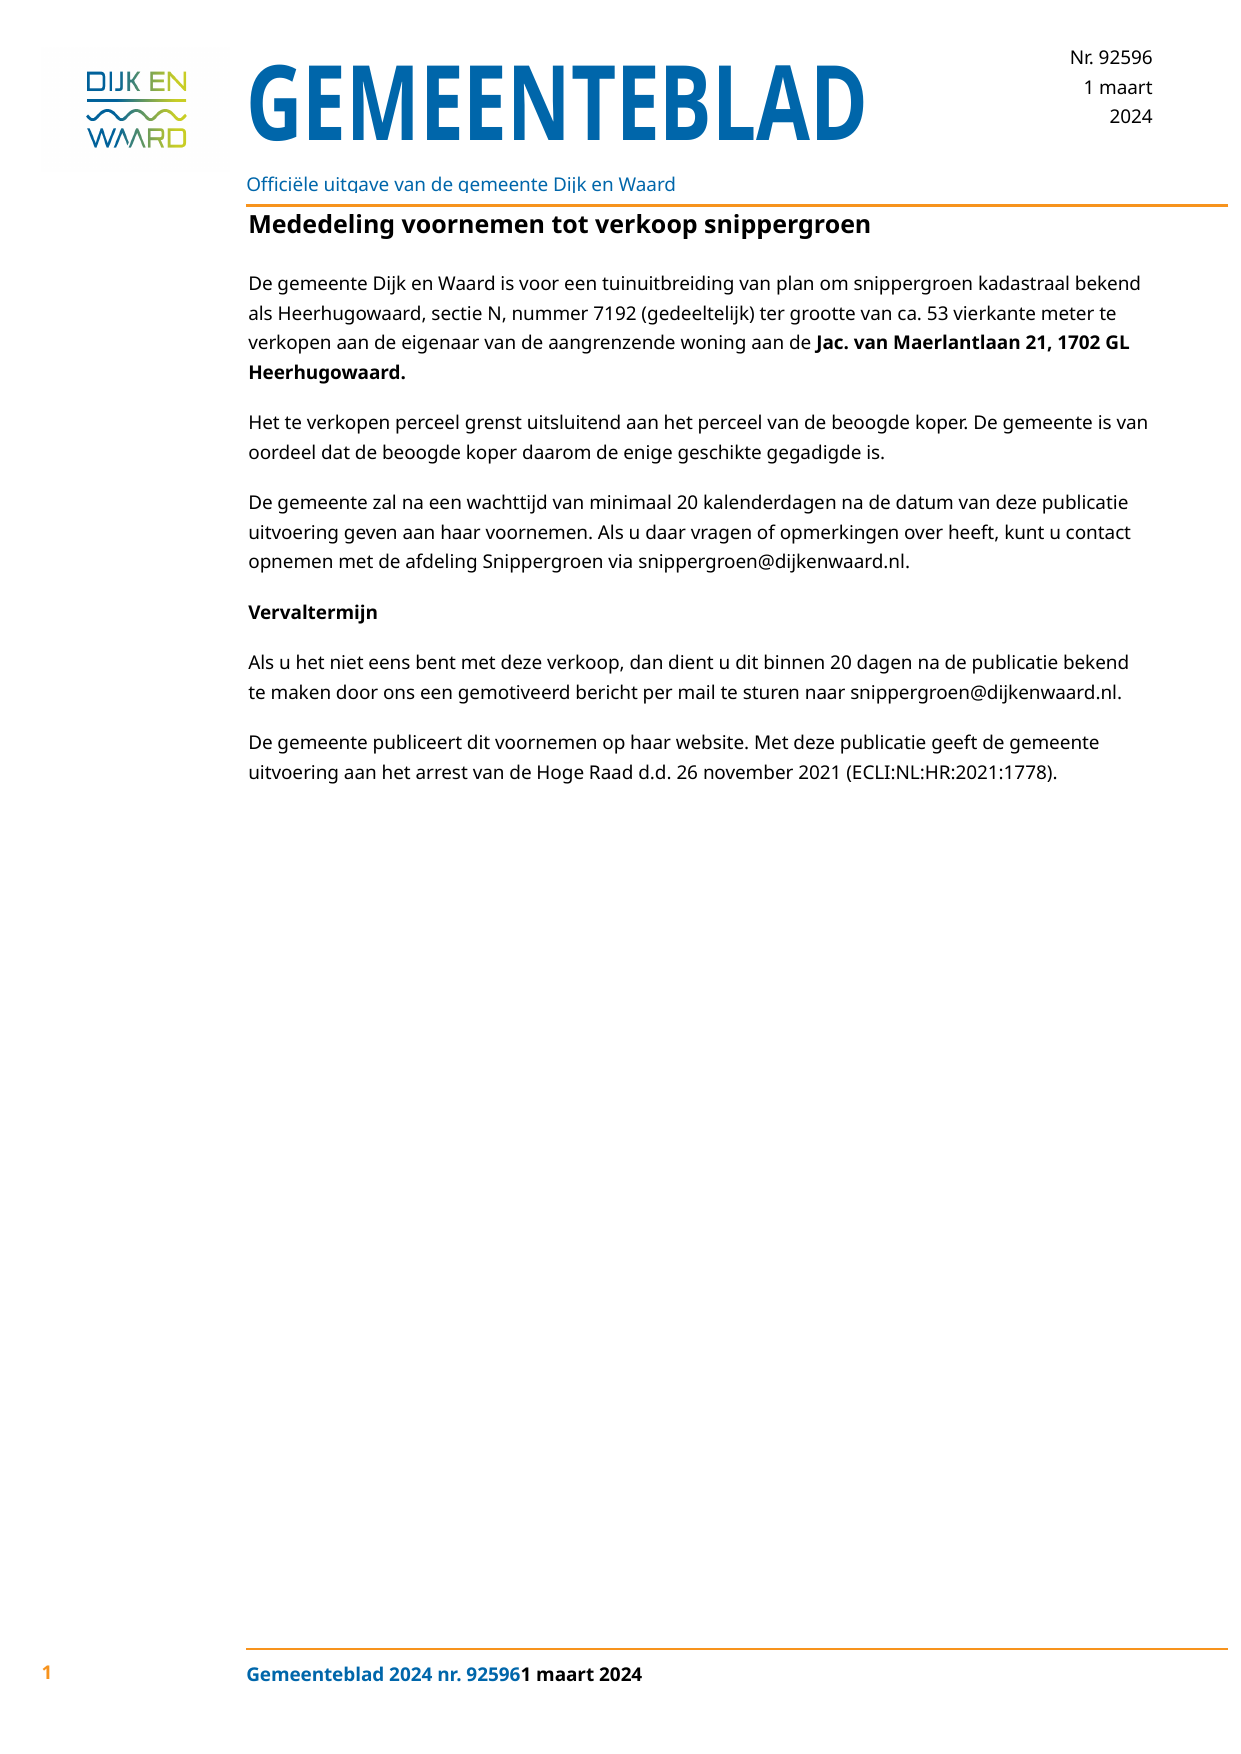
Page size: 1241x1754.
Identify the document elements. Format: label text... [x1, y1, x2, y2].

picture [41, 47, 231, 172]
text Als u het niet eens bent met deze verkoop, dan dient u dit binnen 20 dagen na de publicatie bekend te maken door ons een gemotiveerd bericht per mail te sturen naar snippergroen@dijkenwaard.nl. [248, 649, 1152, 705]
text De gemeente Dijk en Waard is voor een tuinuitbreiding van plan om snippergroen kadastraal bekend als Heerhugowaard, sectie N, nummer 7192 (gedeeltelijk) ter grootte van ca. 53 vierkante meter te verkopen aan de eigenaar van de aangrenzende woning aan de Jac. van Maerlantlaan 21, 1702 GL Heerhugowaard. [248, 270, 1152, 385]
text De gemeente publiceert dit voornemen op haar website. Met deze publicatie geeft de gemeente uitvoering aan het arrest van de Hoge Raad d.d. 26 november 2021 (ECLI:NL:HR:2021:1778). [248, 729, 1152, 785]
text Mededeling voornemen tot verkoop snippergroen [248, 207, 1152, 241]
text De gemeente zal na een wachttijd van minimaal 20 kalenderdagen na de datum van deze publicatie uitvoering geven aan haar voornemen. Als u daar vragen of opmerkingen over heeft, kunt u contact opnemen met de afdeling Snippergroen via snippergroen@dijkenwaard.nl. [248, 489, 1152, 574]
text Vervaltermijn [248, 599, 1152, 625]
text Het te verkopen perceel grenst uitsluitend aan het perceel van de beoogde koper. De gemeente is van oordeel dat de beoogde koper daarom de enige geschikte gegadigde is. [248, 409, 1152, 465]
